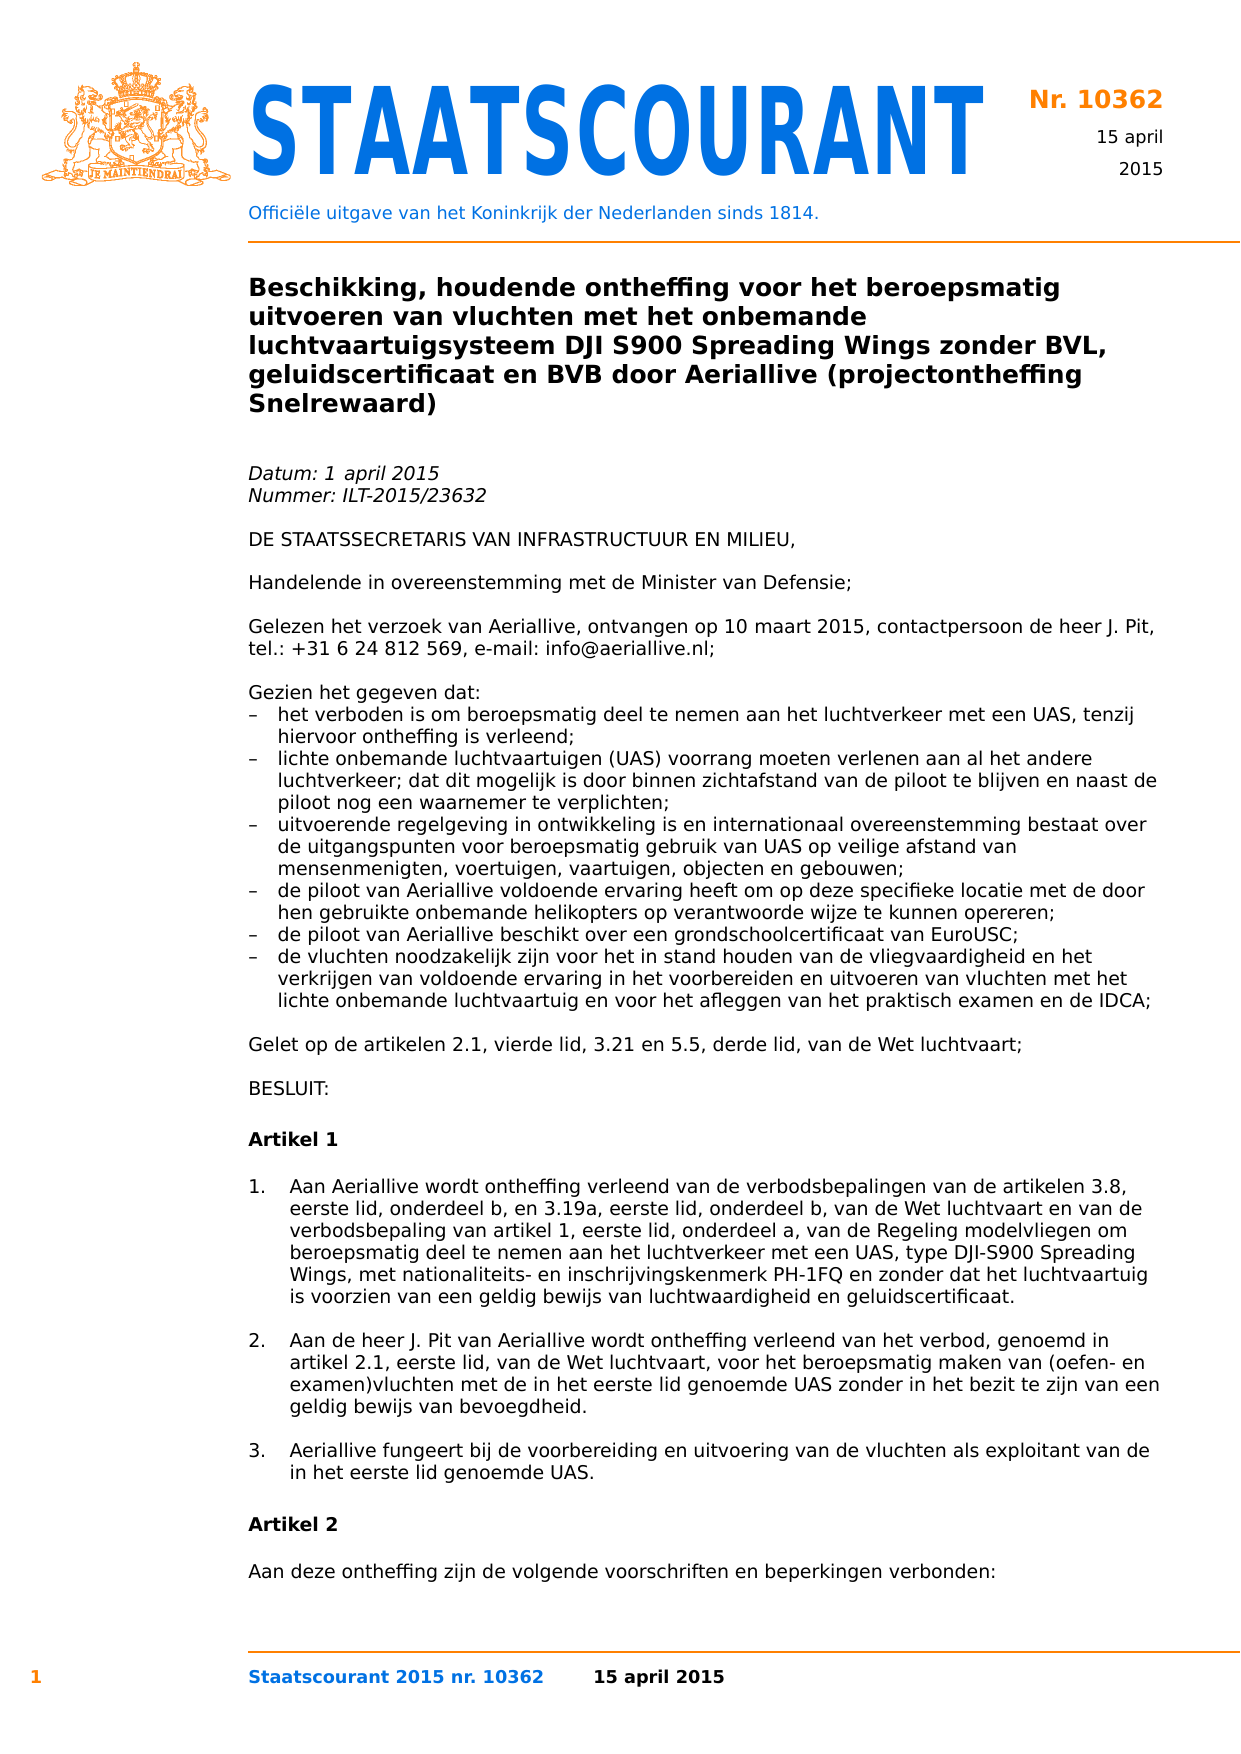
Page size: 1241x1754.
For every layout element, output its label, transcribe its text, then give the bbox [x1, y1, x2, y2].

subtitle Artikel 1 [248, 1129, 1163, 1151]
table_cell 2015 [998, 153, 1240, 203]
text Aan deze ontheffing zijn de volgende voorschriften en beperkingen verbonden: [248, 1561, 1163, 1583]
text BESLUIT: [248, 1077, 1163, 1099]
text Datum: 1 april 2015 [248, 463, 1163, 484]
text – de piloot van Aeriallive voldoende ervaring heeft om op deze specifieke locatie met de door hen gebruikte onbemande helikopters op verantwoorde wijze te kunnen opereren; [248, 880, 1163, 924]
text – lichte onbemande luchtvaartuigen (UAS) voorrang moeten verlenen aan al het andere luchtverkeer; dat dit mogelijk is door binnen zichtafstand van de piloot te blijven en naast de piloot nog een waarnemer te verplichten; [248, 748, 1163, 814]
table_cell Officiële uitgave van het Koninkrijk der Nederlanden sinds 1814. [248, 203, 1240, 241]
text Gelet op de artikelen 2.1, vierde lid, 3.21 en 5.5, derde lid, van de Wet luchtvaart; [248, 1033, 1163, 1056]
text – de vluchten noodzakelijk zijn voor het in stand houden van de vliegvaardigheid en het verkrijgen van voldoende ervaring in het voorbereiden en uitvoeren van vluchten met het lichte onbemande luchtvaartuig en voor het afleggen van het praktisch examen en de IDCA; [248, 946, 1163, 1012]
table_header STAATSCOURANT [248, 62, 998, 203]
text Nummer: ILT-2015/23632 [248, 484, 1163, 507]
text 1. Aan Aeriallive wordt ontheffing verleend van de verbodsbepalingen van de artikelen 3.8, eerste lid, onderdeel b, en 3.19a, eerste lid, onderdeel b, van de Wet luchtvaart en van de verbodsbepaling van artikel 1, eerste lid, onderdeel a, van de Regeling modelvliegen om beroepsmatig deel te nemen aan het luchtverkeer met een UAS, type DJI-S900 Spreading Wings, met nationaliteits- en inschrijvingskenmerk PH-1FQ en zonder dat het luchtvaartuig is voorzien van een geldig bewijs van luchtwaardigheid en geluidscertificaat. [248, 1176, 1163, 1308]
text 2. Aan de heer J. Pit van Aeriallive wordt ontheffing verleend van het verbod, genoemd in artikel 2.1, eerste lid, van de Wet luchtvaart, voor het beroepsmatig maken van (oefen- en examen)vluchten met de in het eerste lid genoemde UAS zonder in het bezit te zijn van een geldig bewijs van bevoegdheid. [248, 1330, 1163, 1418]
text – de piloot van Aeriallive beschikt over een grondschoolcertificaat van EuroUSC; [248, 924, 1163, 946]
text Handelende in overeenstemming met de Minister van Defensie; [248, 572, 1163, 594]
text – het verboden is om beroepsmatig deel te nemen aan het luchtverkeer met een UAS, tenzij hiervoor ontheffing is verleend; [248, 704, 1163, 748]
table_header [25, 62, 248, 241]
subtitle Beschikking, houdende ontheffing voor het beroepsmatig uitvoeren van vluchten met het onbemande luchtvaartuigsysteem DJI S900 Spreading Wings zonder BVL, geluidscertificaat en BVB door Aeriallive (projectontheffing Snelrewaard) [248, 273, 1163, 419]
table_cell 15 april [998, 121, 1240, 153]
picture [41, 62, 231, 186]
table_header Nr. 10362 [998, 62, 1240, 121]
subtitle Artikel 2 [248, 1514, 1163, 1536]
text DE STAATSSECRETARIS VAN INFRASTRUCTUUR EN MILIEU, [248, 528, 1163, 550]
text – uitvoerende regelgeving in ontwikkeling is en internationaal overeenstemming bestaat over de uitgangspunten voor beroepsmatig gebruik van UAS op veilige afstand van mensenmenigten, voertuigen, vaartuigen, objecten en gebouwen; [248, 814, 1163, 880]
text 3. Aeriallive fungeert bij de voorbereiding en uitvoering van de vluchten als exploitant van de in het eerste lid genoemde UAS. [248, 1440, 1163, 1484]
text Gezien het gegeven dat: [248, 682, 1163, 704]
text Gelezen het verzoek van Aeriallive, ontvangen op 10 maart 2015, contactpersoon de heer J. Pit, tel.: +31 6 24 812 569, e-mail: info@aeriallive.nl; [248, 616, 1163, 660]
